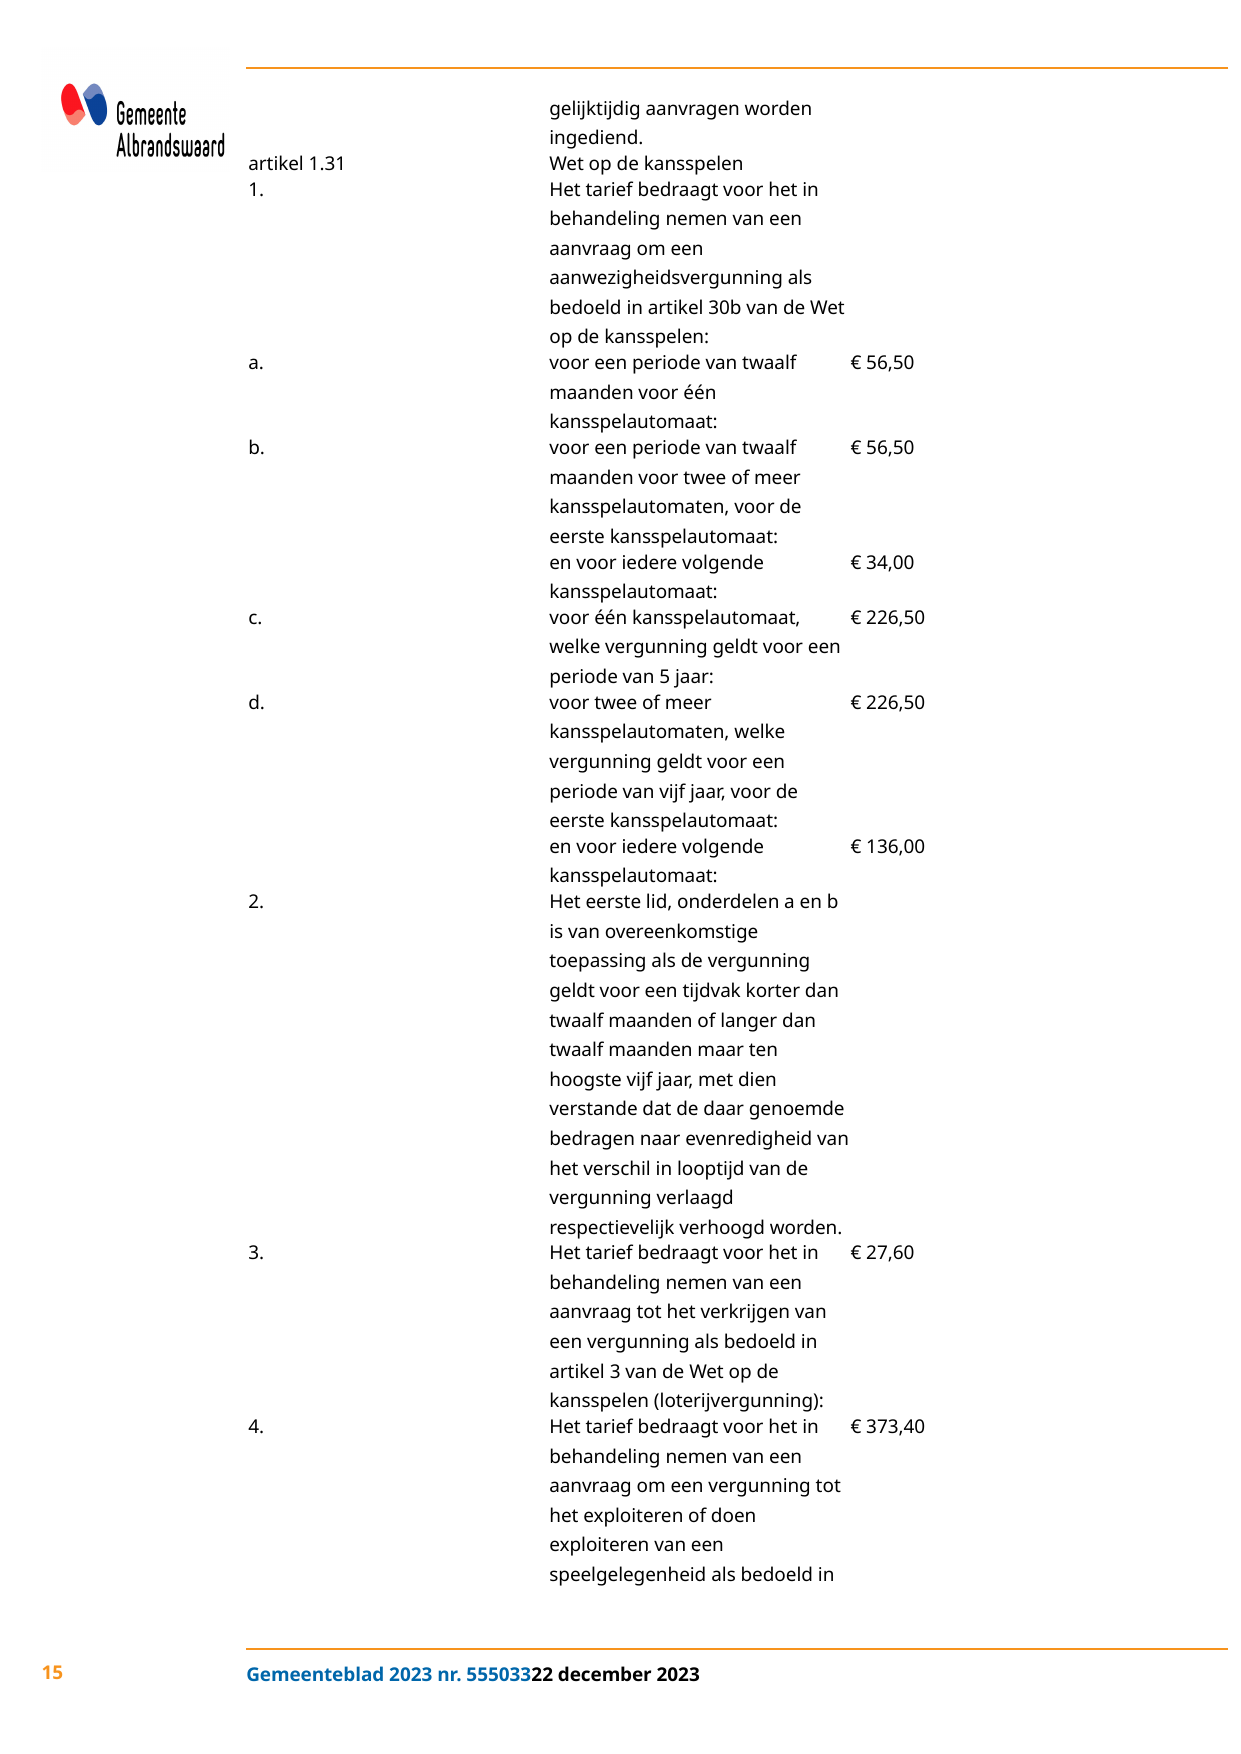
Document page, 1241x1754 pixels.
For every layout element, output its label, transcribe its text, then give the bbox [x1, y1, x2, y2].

table_cell 3. [248, 1240, 549, 1413]
table_cell Het tarief bedraagt voor het in behandeling nemen van een aanvraag om een aanwezigheidsvergunning als bedoeld in artikel 30b van de Wet op de kansspelen: [549, 176, 850, 349]
table_cell [248, 833, 549, 888]
table_cell en voor iedere volgende kansspelautomaat: [549, 833, 850, 888]
table_cell [248, 549, 549, 604]
table_cell voor een periode van twaalf maanden voor twee of meer kansspelautomaten, voor de eerste kansspelautomaat: [549, 434, 850, 549]
table_cell a. [248, 350, 549, 434]
table_cell € 56,50 [850, 350, 1152, 434]
table_cell [850, 95, 1152, 150]
picture [41, 47, 231, 172]
table_cell Het tarief bedraagt voor het in behandeling nemen van een aanvraag tot het verkrijgen van een vergunning als bedoeld in artikel 3 van de Wet op de kansspelen (loterijvergunning): [549, 1240, 850, 1413]
table_cell gelijktijdig aanvragen worden ingediend. [549, 95, 850, 150]
table_cell € 34,00 [850, 549, 1152, 604]
table_cell en voor iedere volgende kansspelautomaat: [549, 549, 850, 604]
table_cell [248, 95, 549, 150]
table_cell 2. [248, 889, 549, 1239]
table_cell artikel 1.31 [248, 150, 549, 176]
table_cell Het eerste lid, onderdelen a en b is van overeenkomstige toepassing als de vergunning geldt voor een tijdvak korter dan twaalf maanden of langer dan twaalf maanden maar ten hoogste vijf jaar, met dien verstande dat de daar genoemde bedragen naar evenredigheid van het verschil in looptijd van de vergunning verlaagd respectievelijk verhoogd worden. [549, 889, 850, 1239]
table_cell [850, 176, 1152, 349]
table_cell € 226,50 [850, 604, 1152, 689]
table_cell voor twee of meer kansspelautomaten, welke vergunning geldt voor een periode van vijf jaar, voor de eerste kansspelautomaat: [549, 689, 850, 833]
table_cell [850, 150, 1152, 176]
table_cell voor een periode van twaalf maanden voor één kansspelautomaat: [549, 350, 850, 434]
table_cell voor één kansspelautomaat, welke vergunning geldt voor een periode van 5 jaar: [549, 604, 850, 689]
table_cell € 56,50 [850, 434, 1152, 549]
table_cell € 373,40 [850, 1413, 1152, 1587]
table_cell [850, 889, 1152, 1239]
table_cell b. [248, 434, 549, 549]
table_cell d. [248, 689, 549, 833]
table_cell Het tarief bedraagt voor het in behandeling nemen van een aanvraag om een vergunning tot het exploiteren of doen exploiteren van een speelgelegenheid als bedoeld in [549, 1413, 850, 1587]
table_cell 4. [248, 1413, 549, 1587]
table_cell Wet op de kansspelen [549, 150, 850, 176]
table_cell € 226,50 [850, 689, 1152, 833]
table_cell € 27,60 [850, 1240, 1152, 1413]
table_cell € 136,00 [850, 833, 1152, 888]
table_cell 1. [248, 176, 549, 349]
table_cell c. [248, 604, 549, 689]
